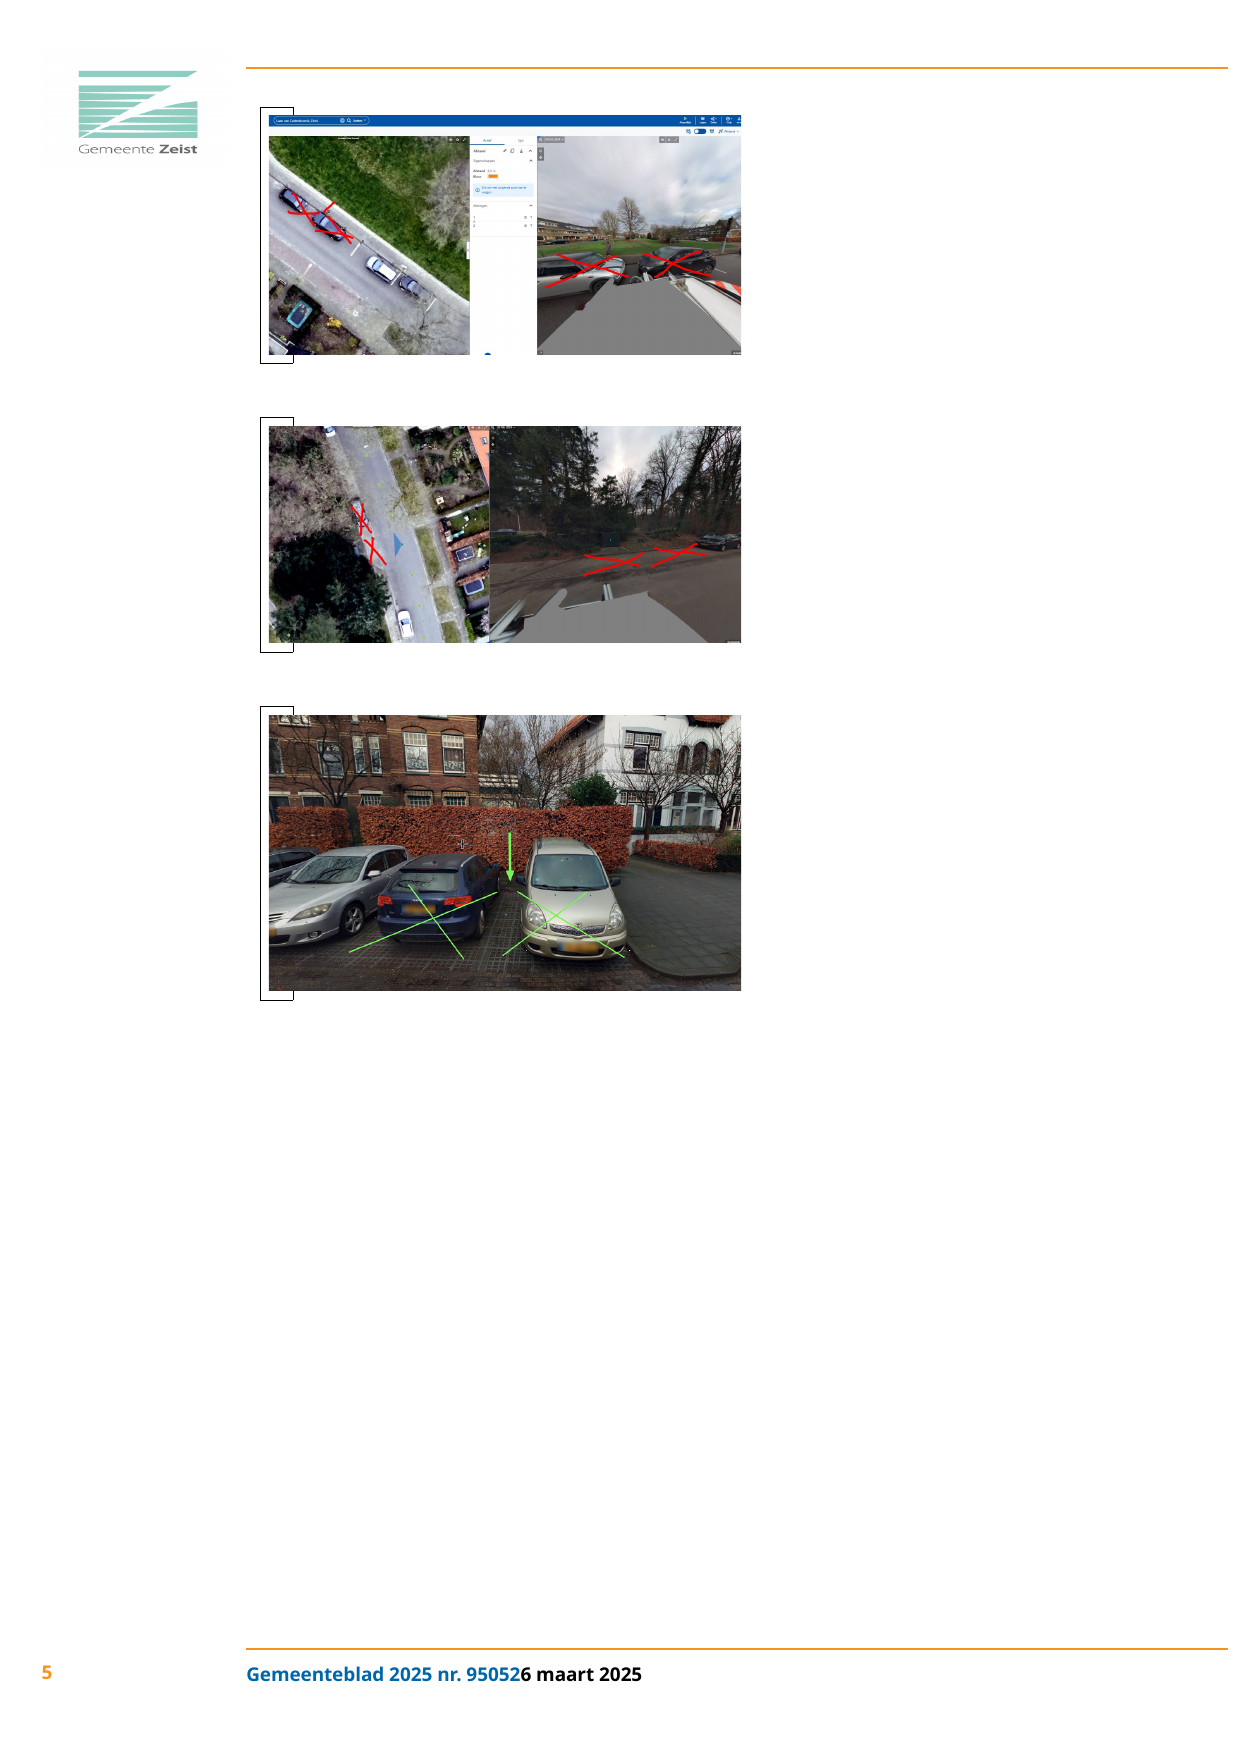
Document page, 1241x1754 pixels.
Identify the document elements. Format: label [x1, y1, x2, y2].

picture [268, 715, 742, 991]
picture [268, 426, 742, 643]
picture [41, 47, 231, 172]
picture [268, 115, 742, 355]
